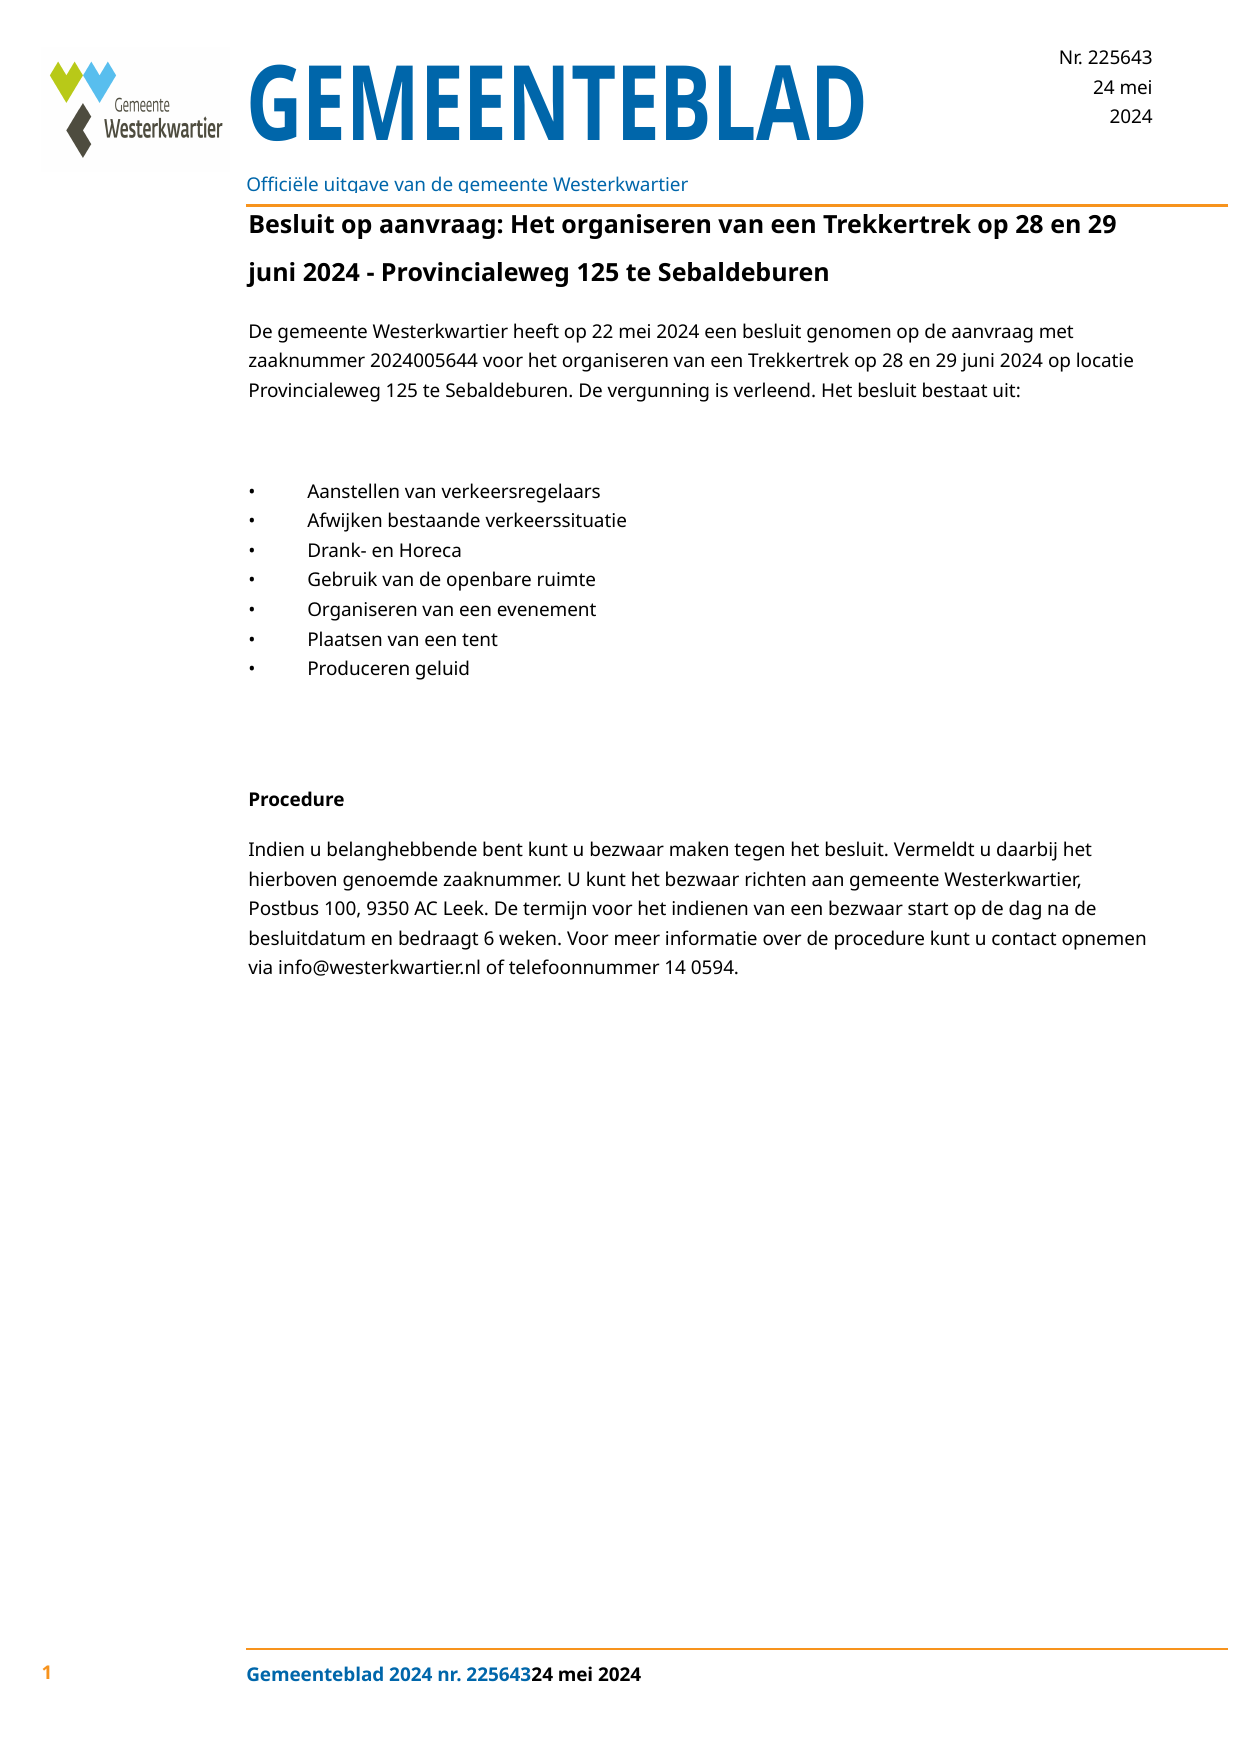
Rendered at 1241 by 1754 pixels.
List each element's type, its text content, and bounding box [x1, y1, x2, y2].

list Aanstellen van verkeersregelaars [248, 478, 1152, 504]
text Indien u belanghebbende bent kunt u bezwaar maken tegen het besluit. Vermeldt u daarbij het hierboven genoemde zaaknummer. U kunt het bezwaar richten aan gemeente Westerkwartier, Postbus 100, 9350 AC Leek. De termijn voor het indienen van een bezwaar start op de dag na de besluitdatum en bedraagt 6 weken. Voor meer informatie over de procedure kunt u contact opnemen via info@westerkwartier.nl of telefoonnummer 14 0594. [248, 836, 1152, 980]
picture [41, 47, 231, 172]
text Procedure [248, 786, 1152, 812]
list Produceren geluid [248, 655, 1152, 681]
list Drank- en Horeca [248, 537, 1152, 563]
text Besluit op aanvraag: Het organiseren van een Trekkertrek op 28 en 29 juni 2024 - Provincialeweg 125 te Sebaldeburen [248, 207, 1152, 288]
text De gemeente Westerkwartier heeft op 22 mei 2024 een besluit genomen op de aanvraag met zaaknummer 2024005644 voor het organiseren van een Trekkertrek op 28 en 29 juni 2024 op locatie Provincialeweg 125 te Sebaldeburen. De vergunning is verleend. Het besluit bestaat uit: [248, 318, 1152, 403]
list Organiseren van een evenement [248, 596, 1152, 622]
list Plaatsen van een tent [248, 626, 1152, 652]
list Afwijken bestaande verkeerssituatie [248, 507, 1152, 533]
list Gebruik van de openbare ruimte [248, 567, 1152, 592]
